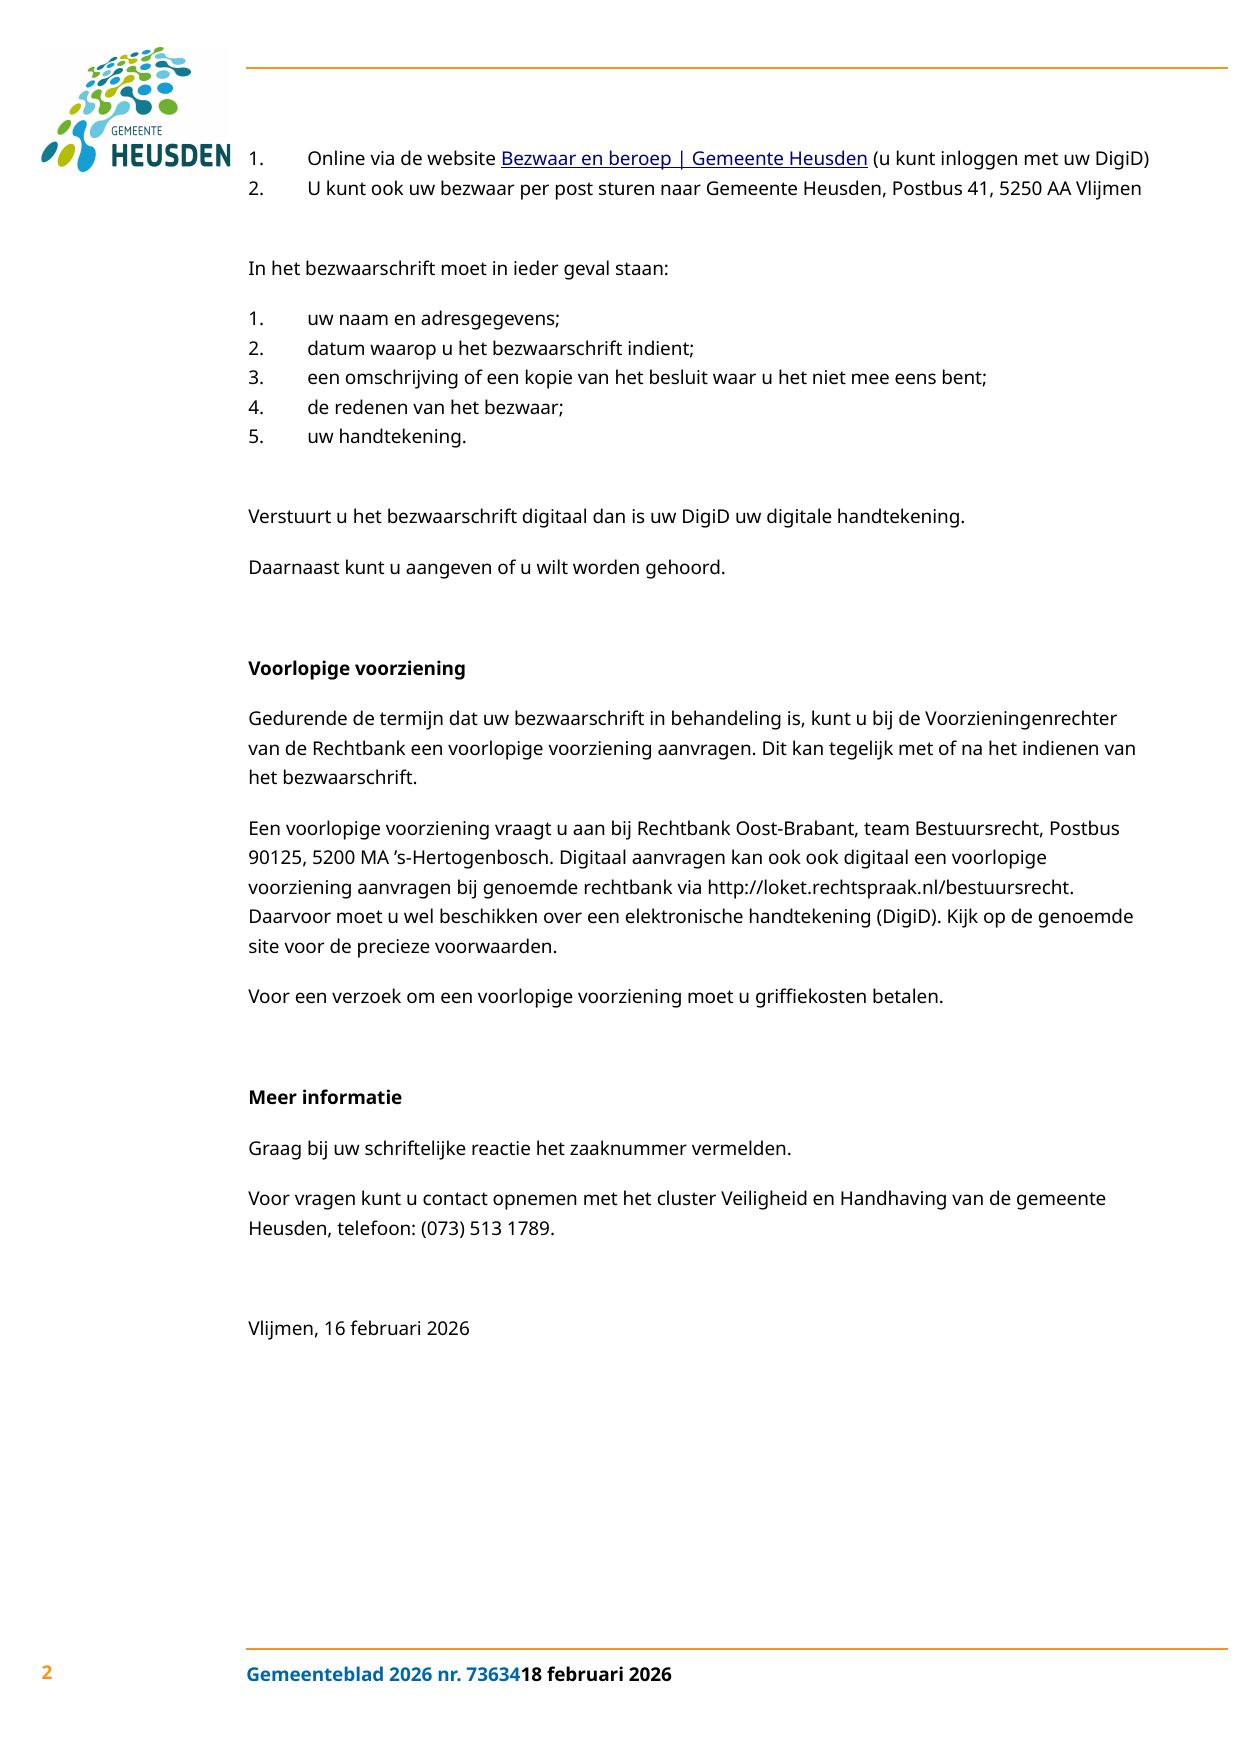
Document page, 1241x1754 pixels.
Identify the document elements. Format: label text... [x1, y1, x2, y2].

list uw handtekening. [248, 423, 1152, 449]
text Voor vragen kunt u contact opnemen met het cluster Veiligheid en Handhaving van de gemeente Heusden, telefoon: (073) 513 1789. [248, 1185, 1152, 1241]
picture [41, 47, 231, 172]
list een omschrijving of een kopie van het besluit waar u het niet mee eens bent; [248, 364, 1152, 390]
text Meer informatie [248, 1084, 1152, 1110]
text In het bezwaarschrift moet in ieder geval staan: [248, 255, 1152, 281]
text Graag bij uw schriftelijke reactie het zaaknummer vermelden. [248, 1135, 1152, 1161]
list Online via de website Bezwaar en beroep | Gemeente Heusden (u kunt inloggen met uw DigiD) [248, 145, 1152, 171]
text Verstuurt u het bezwaarschrift digitaal dan is uw DigiD uw digitale handtekening. [248, 503, 1152, 529]
text Een voorlopige voorziening vraagt u aan bij Rechtbank Oost-Brabant, team Bestuursrecht, Postbus 90125, 5200 MA ’s-Hertogenbosch. Digitaal aanvragen kan ook ook digitaal een voorlopige voorziening aanvragen bij genoemde rechtbank via http://loket.rechtspraak.nl/bestuursrecht. Daarvoor moet u wel beschikken over een elektronische handtekening (DigiD). Kijk op de genoemde site voor de precieze voorwaarden. [248, 815, 1152, 959]
text Voorlopige voorziening [248, 655, 1152, 681]
list de redenen van het bezwaar; [248, 394, 1152, 420]
list uw naam en adresgegevens; [248, 305, 1152, 331]
text Daarnaast kunt u aangeven of u wilt worden gehoord. [248, 554, 1152, 580]
list U kunt ook uw bezwaar per post sturen naar Gemeente Heusden, Postbus 41, 5250 AA Vlijmen [248, 175, 1152, 201]
text Voor een verzoek om een voorlopige voorziening moet u griffiekosten betalen. [248, 983, 1152, 1009]
list datum waarop u het bezwaarschrift indient; [248, 335, 1152, 361]
text Vlijmen, 16 februari 2026 [248, 1316, 1152, 1341]
text Gedurende de termijn dat uw bezwaarschrift in behandeling is, kunt u bij de Voorzieningenrechter van de Rechtbank een voorlopige voorziening aanvragen. Dit kan tegelijk met of na het indienen van het bezwaarschrift. [248, 705, 1152, 790]
